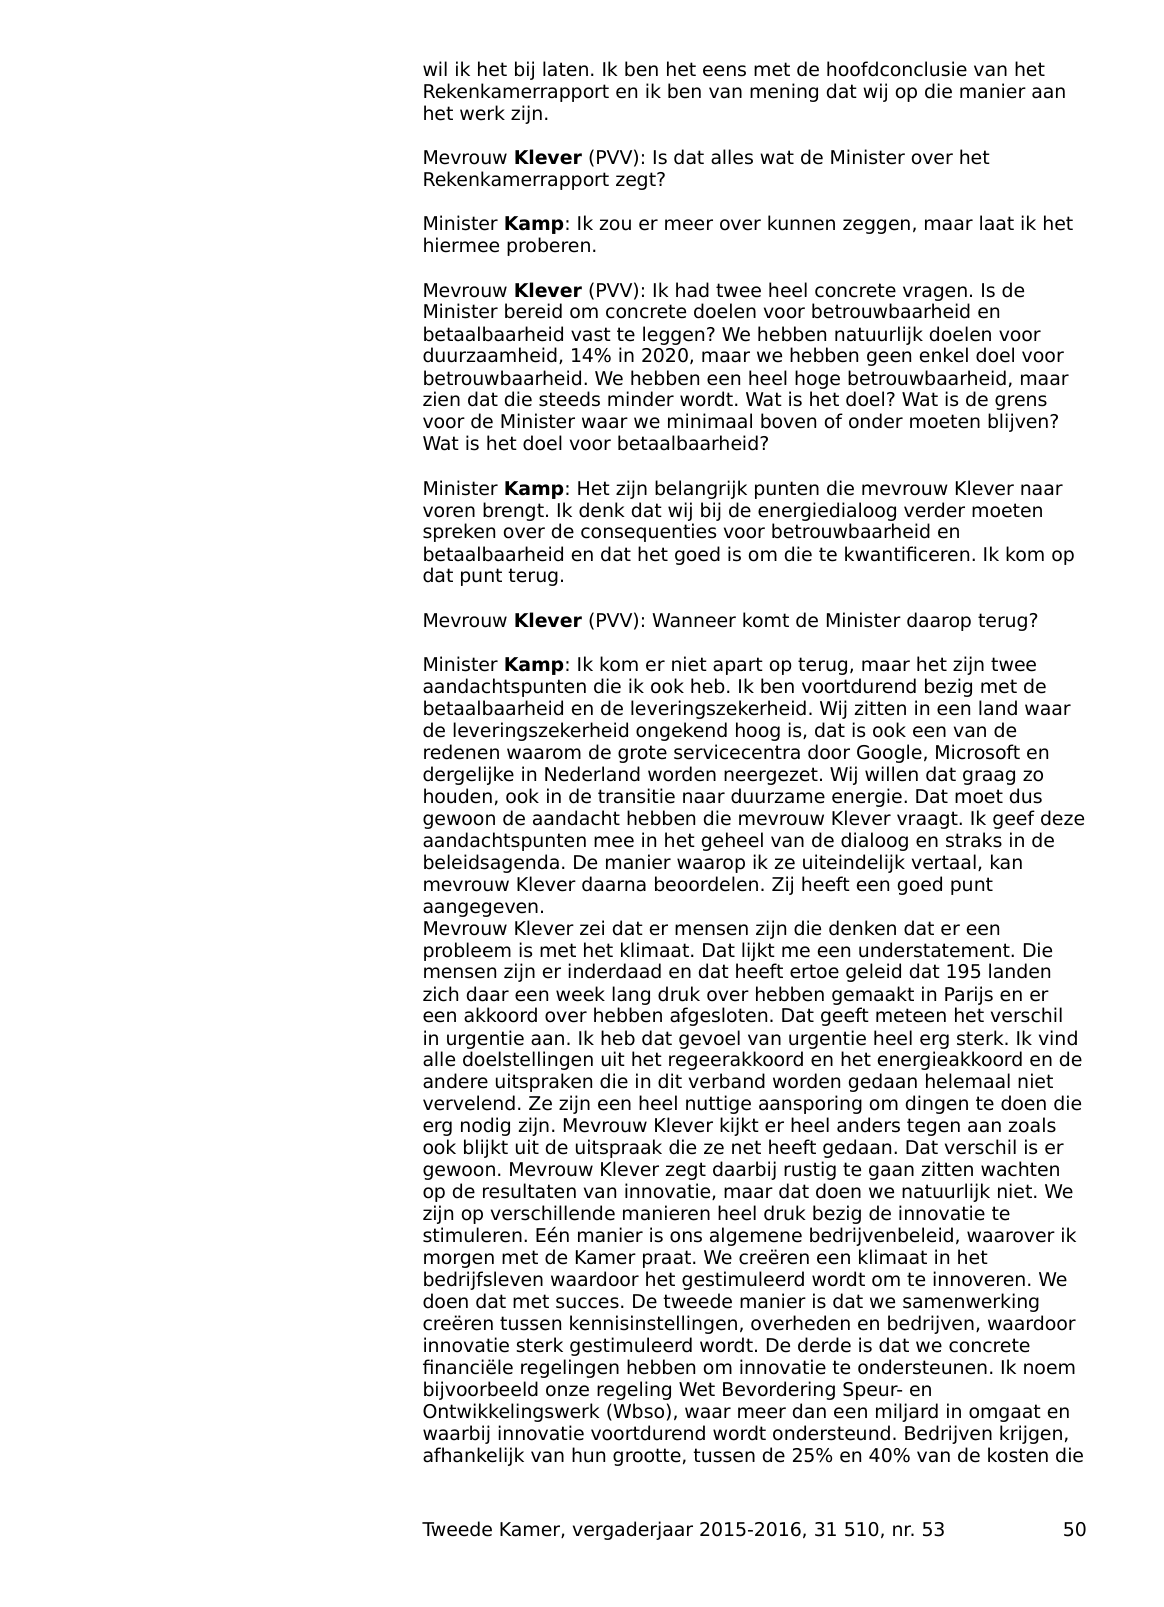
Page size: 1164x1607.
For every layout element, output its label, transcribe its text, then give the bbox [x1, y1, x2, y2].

text Minister Kamp: Ik kom er niet apart op terug, maar het zijn twee aandachtspunten die ik ook heb. Ik ben voortdurend bezig met de betaalbaarheid en de leveringszekerheid. Wij zitten in een land waar de leveringszekerheid ongekend hoog is, dat is ook een van de redenen waarom de grote servicecentra door Google, Microsoft en dergelijke in Nederland worden neergezet. Wij willen dat graag zo houden, ook in de transitie naar duurzame energie. Dat moet dus gewoon de aandacht hebben die mevrouw Klever vraagt. Ik geef deze aandachtspunten mee in het geheel van de dialoog en straks in de beleidsagenda. De manier waarop ik ze uiteindelijk vertaal, kan mevrouw Klever daarna beoordelen. Zij heeft een goed punt aangegeven. [422, 654, 1087, 917]
text Mevrouw Klever (PVV): Wanneer komt de Minister daarop terug? [422, 609, 1087, 632]
text Minister Kamp: Het zijn belangrijk punten die mevrouw Klever naar voren brengt. Ik denk dat wij bij de energiedialoog verder moeten spreken over de consequenties voor betrouwbaarheid en betaalbaarheid en dat het goed is om die te kwantificeren. Ik kom op dat punt terug. [422, 477, 1087, 587]
text wil ik het bij laten. Ik ben het eens met de hoofdconclusie van het Rekenkamerrapport en ik ben van mening dat wij op die manier aan het werk zijn. [422, 59, 1087, 125]
text Mevrouw Klever (PVV): Is dat alles wat de Minister over het Rekenkamerrapport zegt? [422, 147, 1087, 191]
text Mevrouw Klever (PVV): Ik had twee heel concrete vragen. Is de Minister bereid om concrete doelen voor betrouwbaarheid en betaalbaarheid vast te leggen? We hebben natuurlijk doelen voor duurzaamheid, 14% in 2020, maar we hebben geen enkel doel voor betrouwbaarheid. We hebben een heel hoge betrouwbaarheid, maar zien dat die steeds minder wordt. Wat is het doel? Wat is de grens voor de Minister waar we minimaal boven of onder moeten blijven? Wat is het doel voor betaalbaarheid? [422, 279, 1087, 455]
text Mevrouw Klever zei dat er mensen zijn die denken dat er een probleem is met het klimaat. Dat lijkt me een understatement. Die mensen zijn er inderdaad en dat heeft ertoe geleid dat 195 landen zich daar een week lang druk over hebben gemaakt in Parijs en er een akkoord over hebben afgesloten. Dat geeft meteen het verschil in urgentie aan. Ik heb dat gevoel van urgentie heel erg sterk. Ik vind alle doelstellingen uit het regeerakkoord en het energieakkoord en de andere uitspraken die in dit verband worden gedaan helemaal niet vervelend. Ze zijn een heel nuttige aansporing om dingen te doen die erg nodig zijn. Mevrouw Klever kijkt er heel anders tegen aan zoals ook blijkt uit de uitspraak die ze net heeft gedaan. Dat verschil is er gewoon. Mevrouw Klever zegt daarbij rustig te gaan zitten wachten op de resultaten van innovatie, maar dat doen we natuurlijk niet. We zijn op verschillende manieren heel druk bezig de innovatie te stimuleren. Eén manier is ons algemene bedrijvenbeleid, waarover ik morgen met de Kamer praat. We creëren een klimaat in het bedrijfsleven waardoor het gestimuleerd wordt om te innoveren. We doen dat met succes. De tweede manier is dat we samenwerking creëren tussen kennisinstellingen, overheden en bedrijven, waardoor innovatie sterk gestimuleerd wordt. De derde is dat we concrete financiële regelingen hebben om innovatie te ondersteunen. Ik noem bijvoorbeeld onze regeling Wet Bevordering Speur- en Ontwikkelingswerk (Wbso), waar meer dan een miljard in omgaat en waarbij innovatie voortdurend wordt ondersteund. Bedrijven krijgen, afhankelijk van hun grootte, tussen de 25% en 40% van de kosten die [422, 917, 1087, 1467]
text Minister Kamp: Ik zou er meer over kunnen zeggen, maar laat ik het hiermee proberen. [422, 213, 1087, 257]
